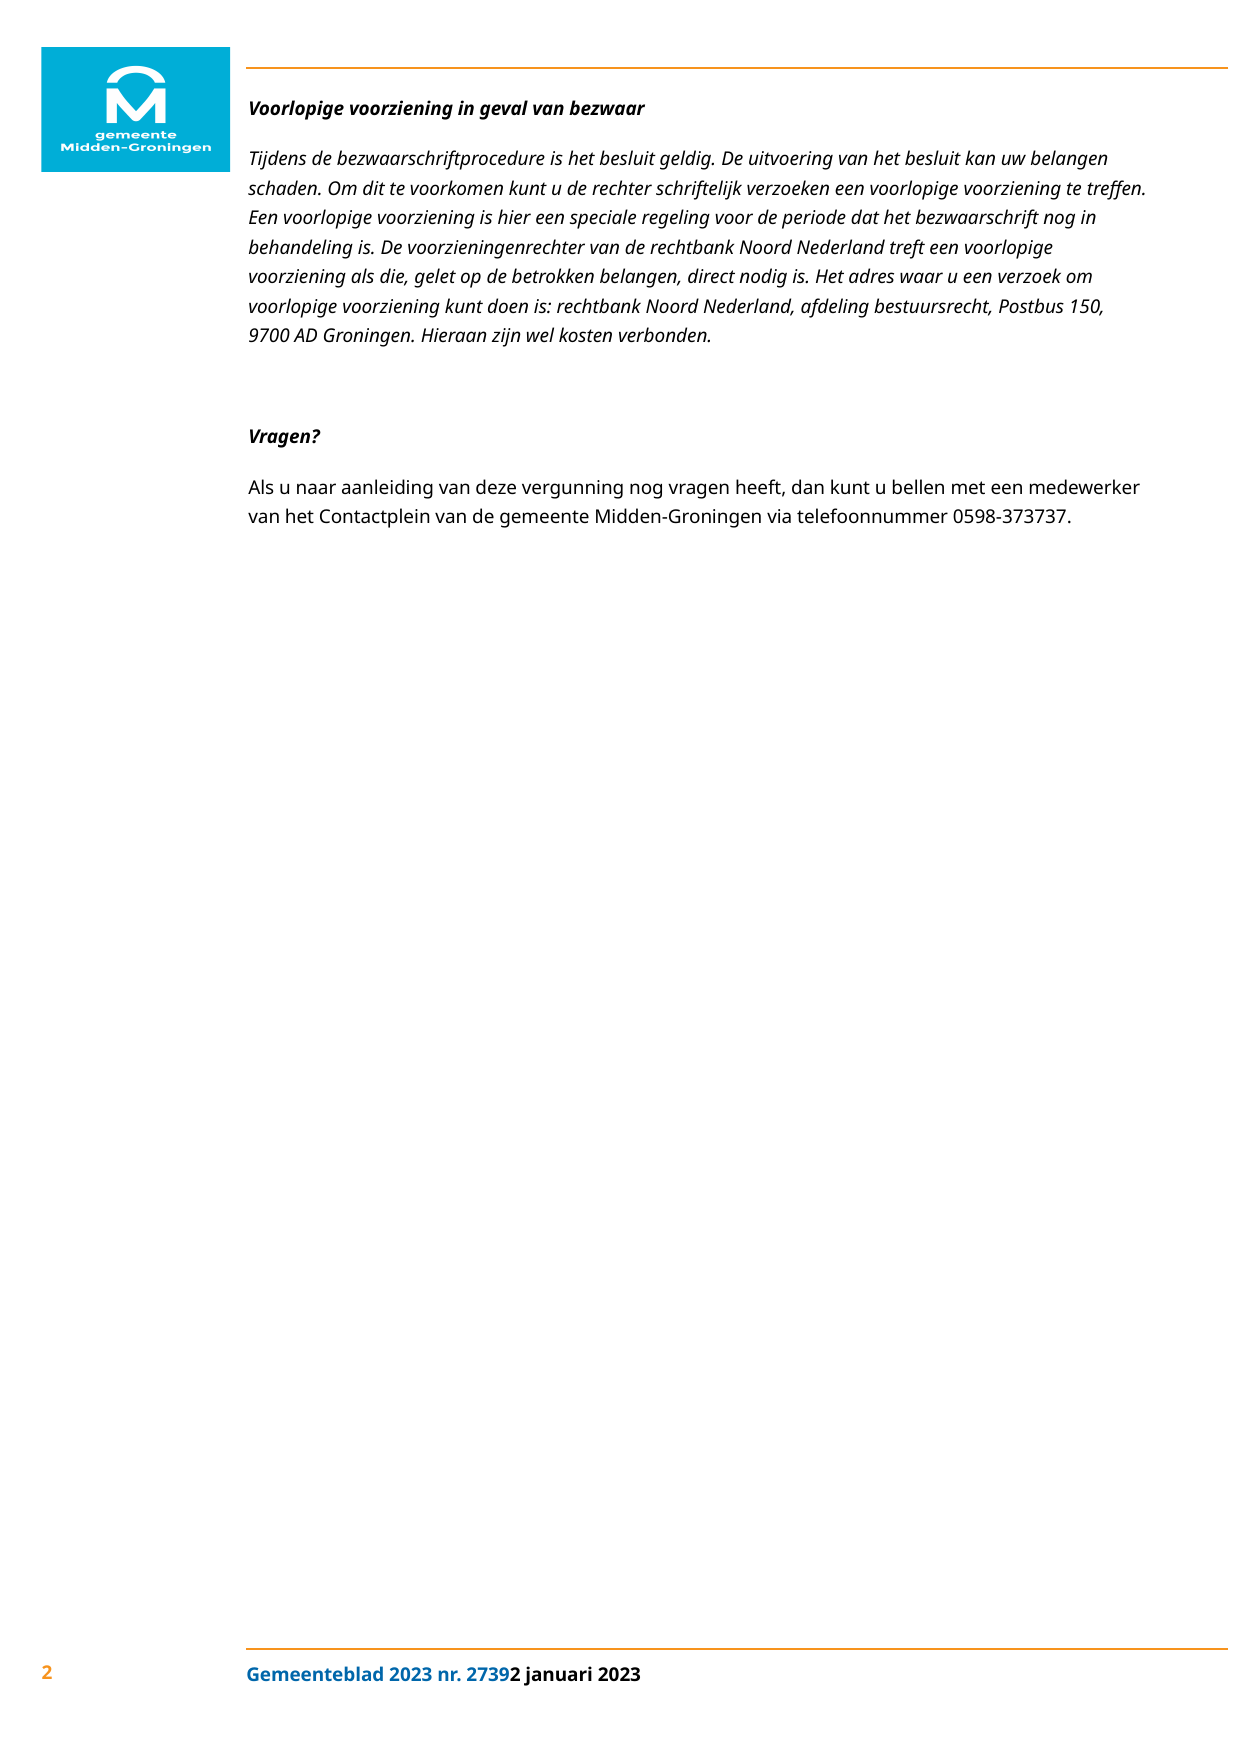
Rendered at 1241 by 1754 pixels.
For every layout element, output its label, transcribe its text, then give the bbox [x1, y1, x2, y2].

picture [107, 89, 165, 122]
text Tijdens de bezwaarschriftprocedure is het besluit geldig. De uitvoering van het besluit kan uw belangen schaden. Om dit te voorkomen kunt u de rechter schriftelijk verzoeken een voorlopige voorziening te treffen. Een voorlopige voorziening is hier een speciale regeling voor de periode dat het bezwaarschrift nog in behandeling is. De voorzieningenrechter van de rechtbank Noord Nederland treft een voorlopige voorziening als die, gelet op de betrokken belangen, direct nodig is. Het adres waar u een verzoek om voorlopige voorziening kunt doen is: rechtbank Noord Nederland, afdeling bestuursrecht, Postbus 150, 9700 AD Groningen. Hieraan zijn wel kosten verbonden. [248, 145, 1152, 348]
text Voorlopige voorziening in geval van bezwaar [248, 95, 1152, 121]
text Vragen? [248, 423, 1152, 449]
text Als u naar aanleiding van deze vergunning nog vragen heeft, dan kunt u bellen met een medewerker van het Contactplein van de gemeente Midden-Groningen via telefoonnummer 0598-373737. [248, 474, 1152, 529]
picture [108, 66, 164, 82]
picture [184, 146, 190, 153]
